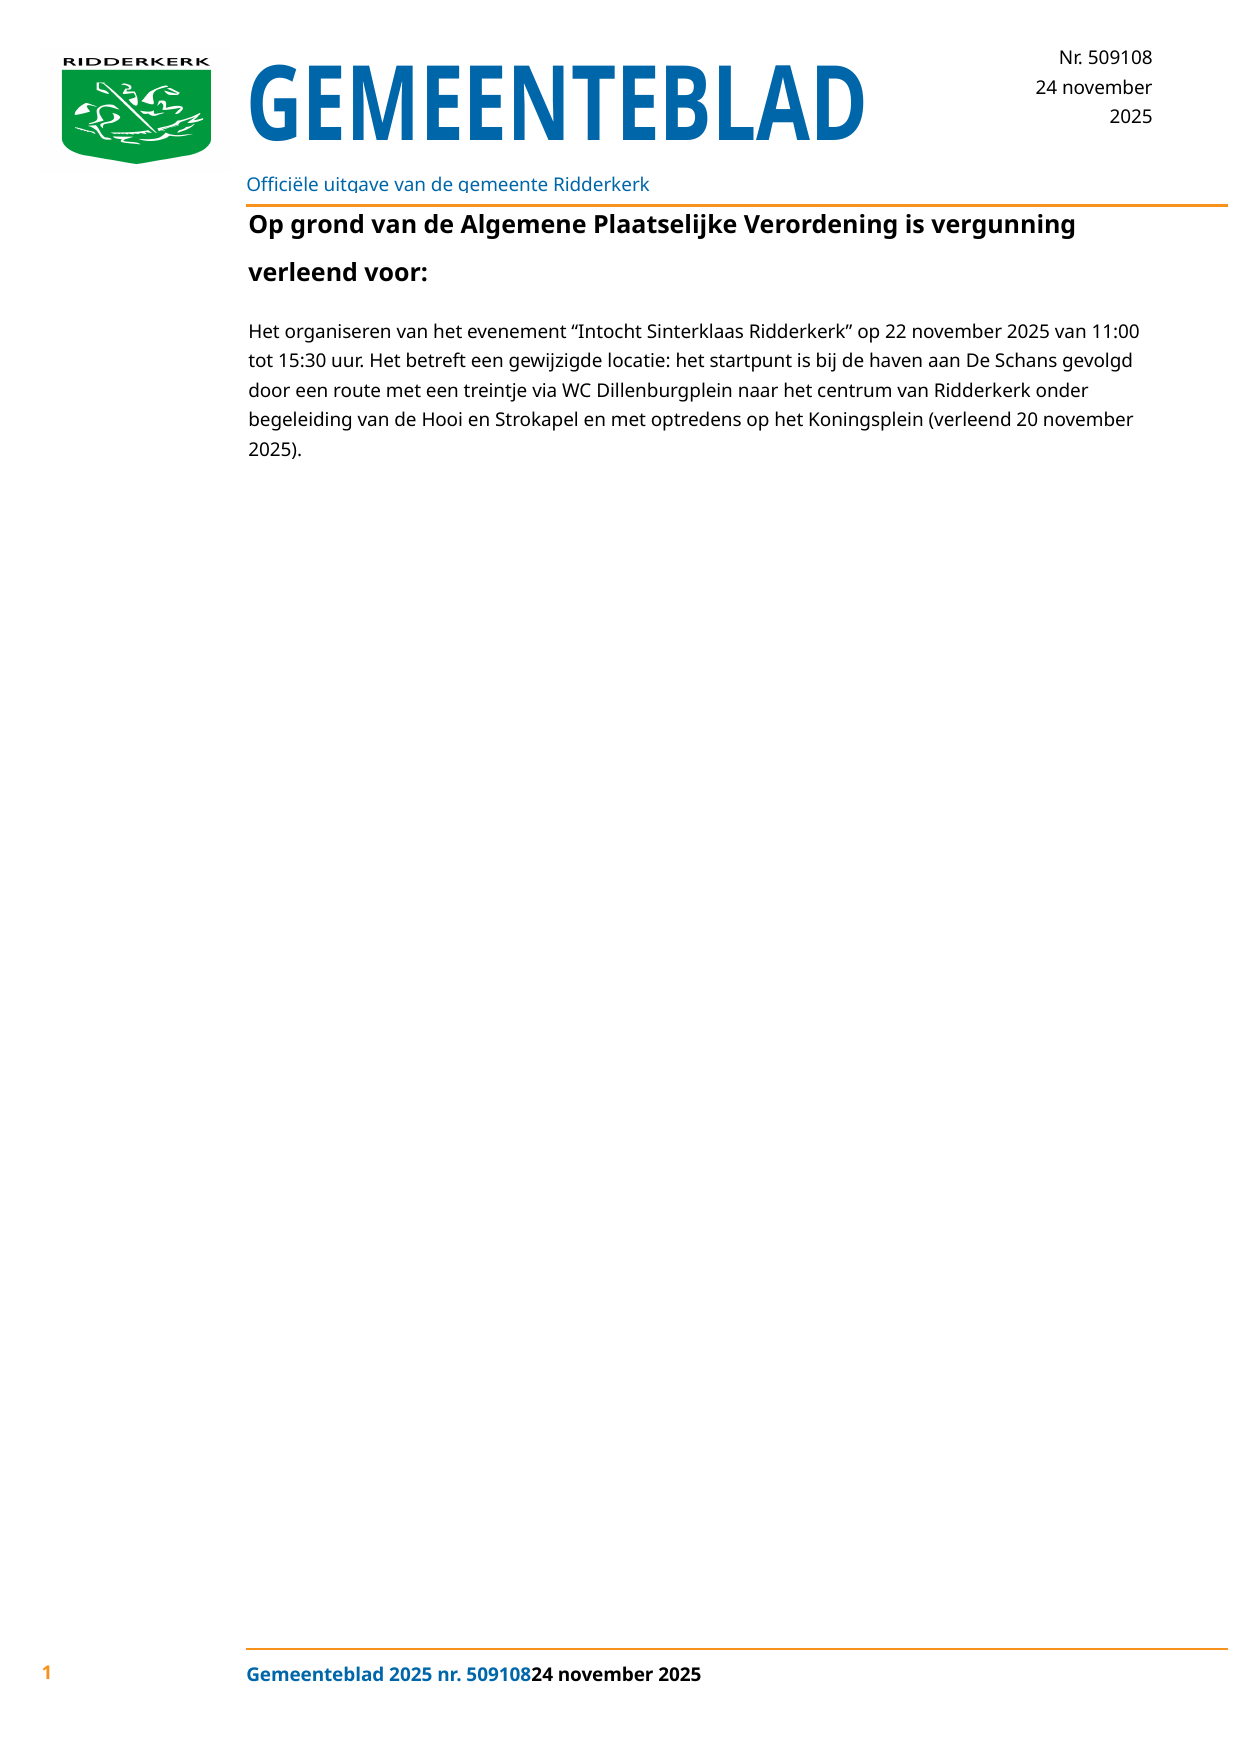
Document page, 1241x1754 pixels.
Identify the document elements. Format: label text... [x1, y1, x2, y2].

text Het organiseren van het evenement “Intocht Sinterklaas Ridderkerk” op 22 november 2025 van 11:00 tot 15:30 uur. Het betreft een gewijzigde locatie: het startpunt is bij de haven aan De Schans gevolgd door een route met een treintje via WC Dillenburgplein naar het centrum van Ridderkerk onder begeleiding van de Hooi en Strokapel en met optredens op het Koningsplein (verleend 20 november 2025). [248, 318, 1152, 462]
text Op grond van de Algemene Plaatselijke Verordening is vergunning verleend voor: [248, 207, 1152, 288]
picture [41, 47, 231, 172]
